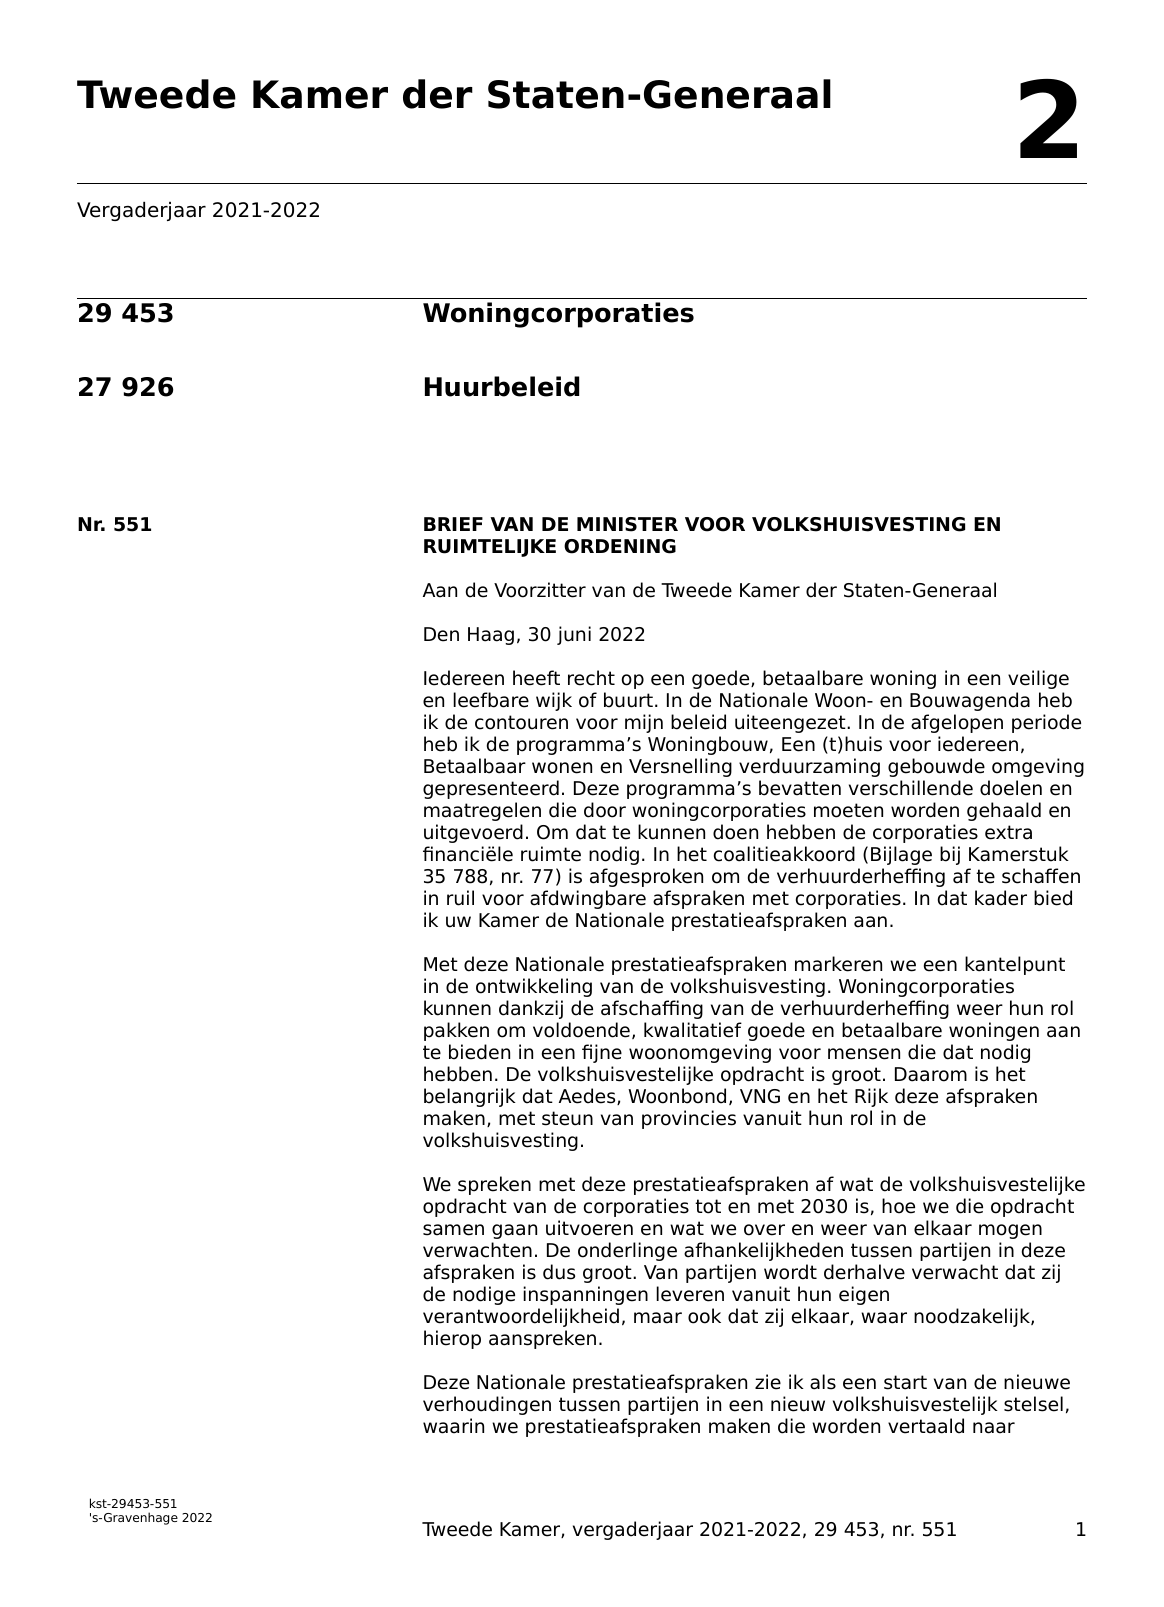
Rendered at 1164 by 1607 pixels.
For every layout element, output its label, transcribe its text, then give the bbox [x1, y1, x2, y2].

subtitle 27 926 Huurbeleid [77, 373, 1087, 403]
text Iedereen heeft recht op een goede, betaalbare woning in een veilige en leefbare wijk of buurt. In de Nationale Woon- en Bouwagenda heb ik de contouren voor mijn beleid uiteengezet. In de afgelopen periode heb ik de programma’s Woningbouw, Een (t)huis voor iedereen, Betaalbaar wonen en Versnelling verduurzaming gebouwde omgeving gepresenteerd. Deze programma’s bevatten verschillende doelen en maatregelen die door woningcorporaties moeten worden gehaald en uitgevoerd. Om dat te kunnen doen hebben de corporaties extra financiële ruimte nodig. In het coalitieakkoord (Bijlage bij Kamerstuk 35 788, nr. 77) is afgesproken om de verhuurderheffing af te schaffen in ruil voor afdwingbare afspraken met corporaties. In dat kader bied ik uw Kamer de Nationale prestatieafspraken aan. [422, 668, 1087, 932]
table_cell Vergaderjaar 2021-2022 [77, 184, 1087, 298]
text Den Haag, 30 juni 2022 [422, 624, 1087, 646]
text kst-29453-551 [88, 1497, 323, 1511]
table_header Tweede Kamer der Staten-Generaal [77, 59, 886, 183]
table_header 2 [886, 59, 1087, 183]
text Deze Nationale prestatieafspraken zie ik als een start van de nieuwe verhoudingen tussen partijen in een nieuw volkshuisvestelijk stelsel, waarin we prestatieafspraken maken die worden vertaald naar [422, 1372, 1087, 1438]
subtitle 29 453 Woningcorporaties [77, 299, 1087, 329]
subtitle Nr. 551 BRIEF VAN DE MINISTER VOOR VOLKSHUISVESTING EN RUIMTELIJKE ORDENING [77, 514, 1087, 558]
text 's-Gravenhage 2022 [88, 1511, 323, 1525]
text Aan de Voorzitter van de Tweede Kamer der Staten-Generaal [422, 580, 1087, 602]
text Met deze Nationale prestatieafspraken markeren we een kantelpunt in de ontwikkeling van de volkshuisvesting. Woningcorporaties kunnen dankzij de afschaffing van de verhuurderheffing weer hun rol pakken om voldoende, kwalitatief goede en betaalbare woningen aan te bieden in een fijne woonomgeving voor mensen die dat nodig hebben. De volkshuisvestelijke opdracht is groot. Daarom is het belangrijk dat Aedes, Woonbond, VNG en het Rijk deze afspraken maken, met steun van provincies vanuit hun rol in de volkshuisvesting. [422, 954, 1087, 1152]
text We spreken met deze prestatieafspraken af wat de volkshuisvestelijke opdracht van de corporaties tot en met 2030 is, hoe we die opdracht samen gaan uitvoeren en wat we over en weer van elkaar mogen verwachten. De onderlinge afhankelijkheden tussen partijen in deze afspraken is dus groot. Van partijen wordt derhalve verwacht dat zij de nodige inspanningen leveren vanuit hun eigen verantwoordelijkheid, maar ook dat zij elkaar, waar noodzakelijk, hierop aanspreken. [422, 1174, 1087, 1350]
